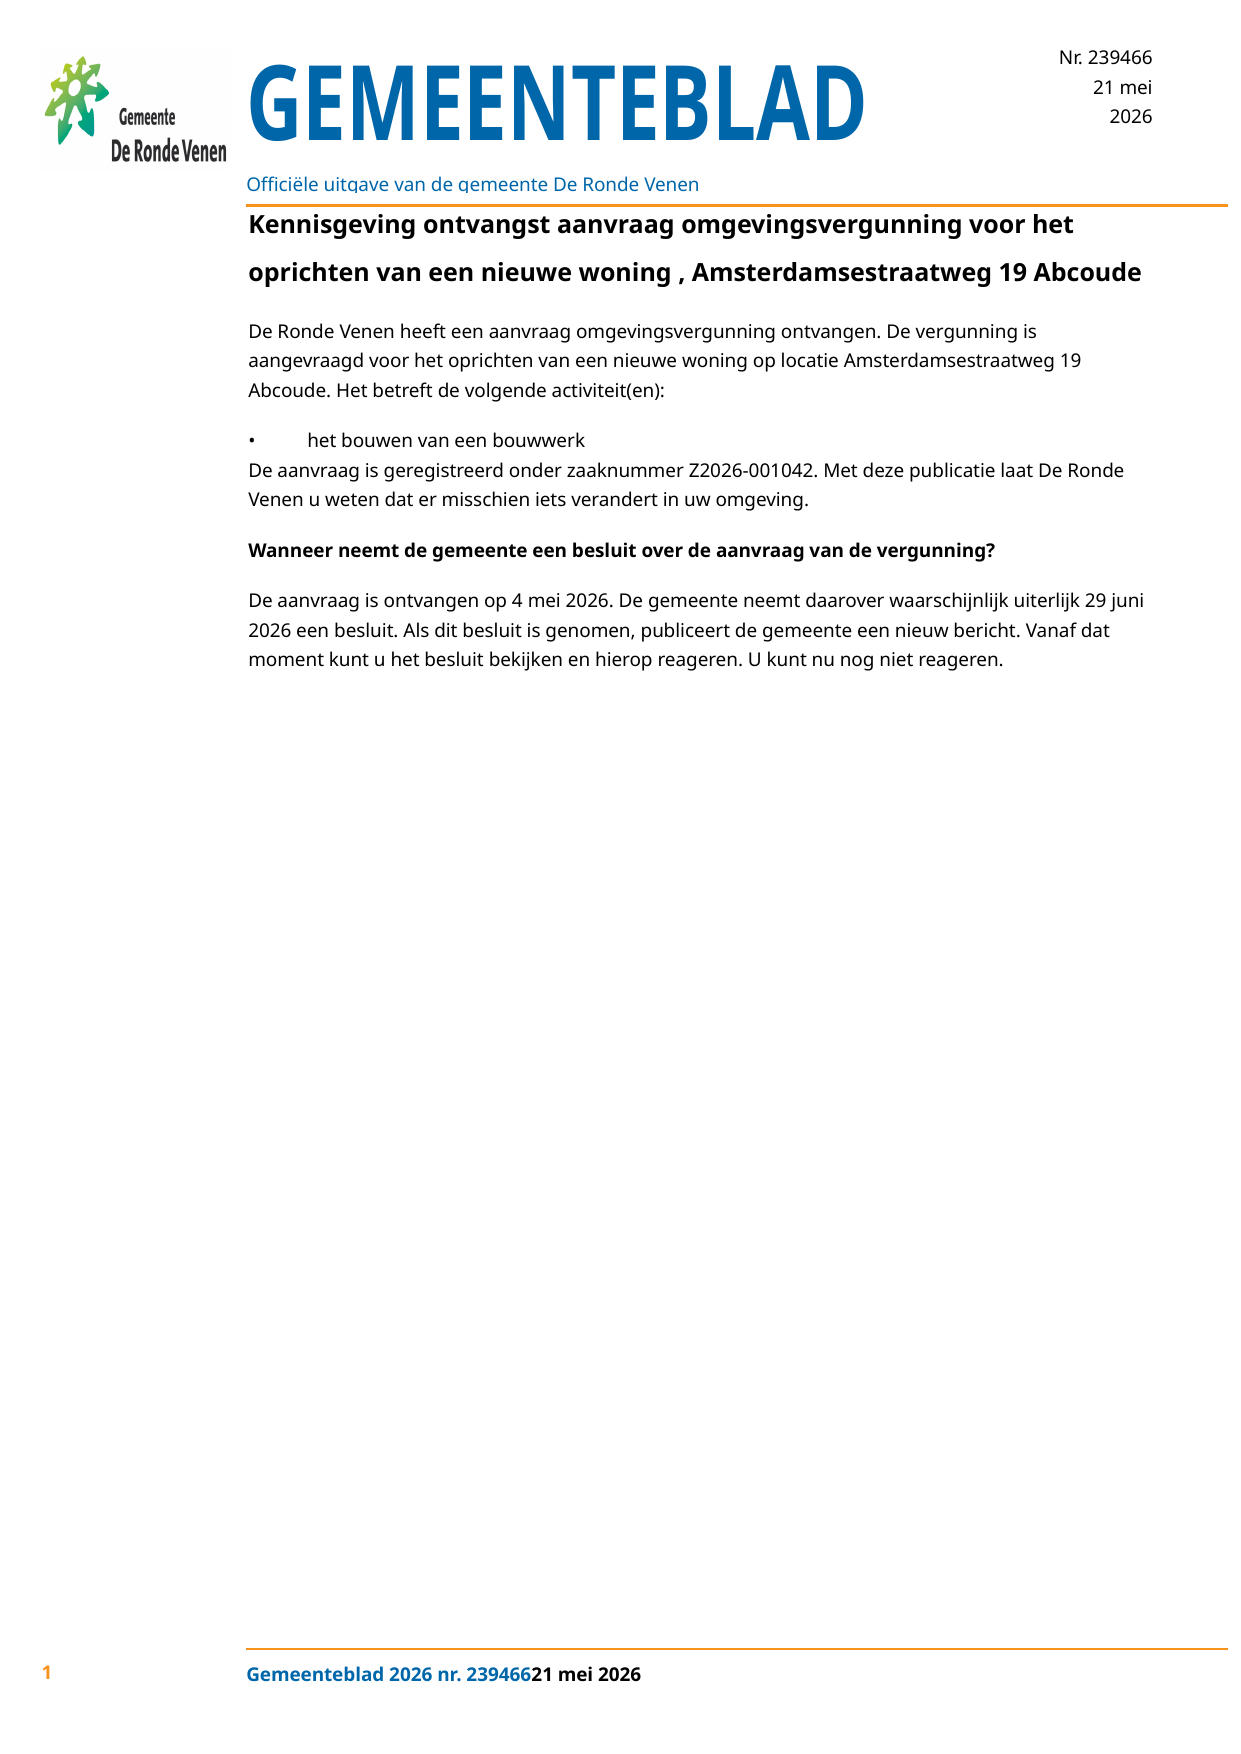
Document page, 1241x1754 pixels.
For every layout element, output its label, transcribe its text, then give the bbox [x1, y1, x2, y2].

text De Ronde Venen heeft een aanvraag omgevingsvergunning ontvangen. De vergunning is aangevraagd voor het oprichten van een nieuwe woning op locatie Amsterdamsestraatweg 19 Abcoude. Het betreft de volgende activiteit(en): [248, 318, 1152, 403]
picture [41, 47, 231, 172]
list het bouwen van een bouwwerk [248, 427, 1152, 453]
text Wanneer neemt de gemeente een besluit over de aanvraag van de vergunning? [248, 537, 1152, 563]
text Kennisgeving ontvangst aanvraag omgevingsvergunning voor het oprichten van een nieuwe woning , Amsterdamsestraatweg 19 Abcoude [248, 207, 1152, 288]
text De aanvraag is ontvangen op 4 mei 2026. De gemeente neemt daarover waarschijnlijk uiterlijk 29 juni 2026 een besluit. Als dit besluit is genomen, publiceert de gemeente een nieuw bericht. Vanaf dat moment kunt u het besluit bekijken en hierop reageren. U kunt nu nog niet reageren. [248, 587, 1152, 672]
text De aanvraag is geregistreerd onder zaaknummer Z2026-001042. Met deze publicatie laat De Ronde Venen u weten dat er misschien iets verandert in uw omgeving. [248, 457, 1152, 512]
